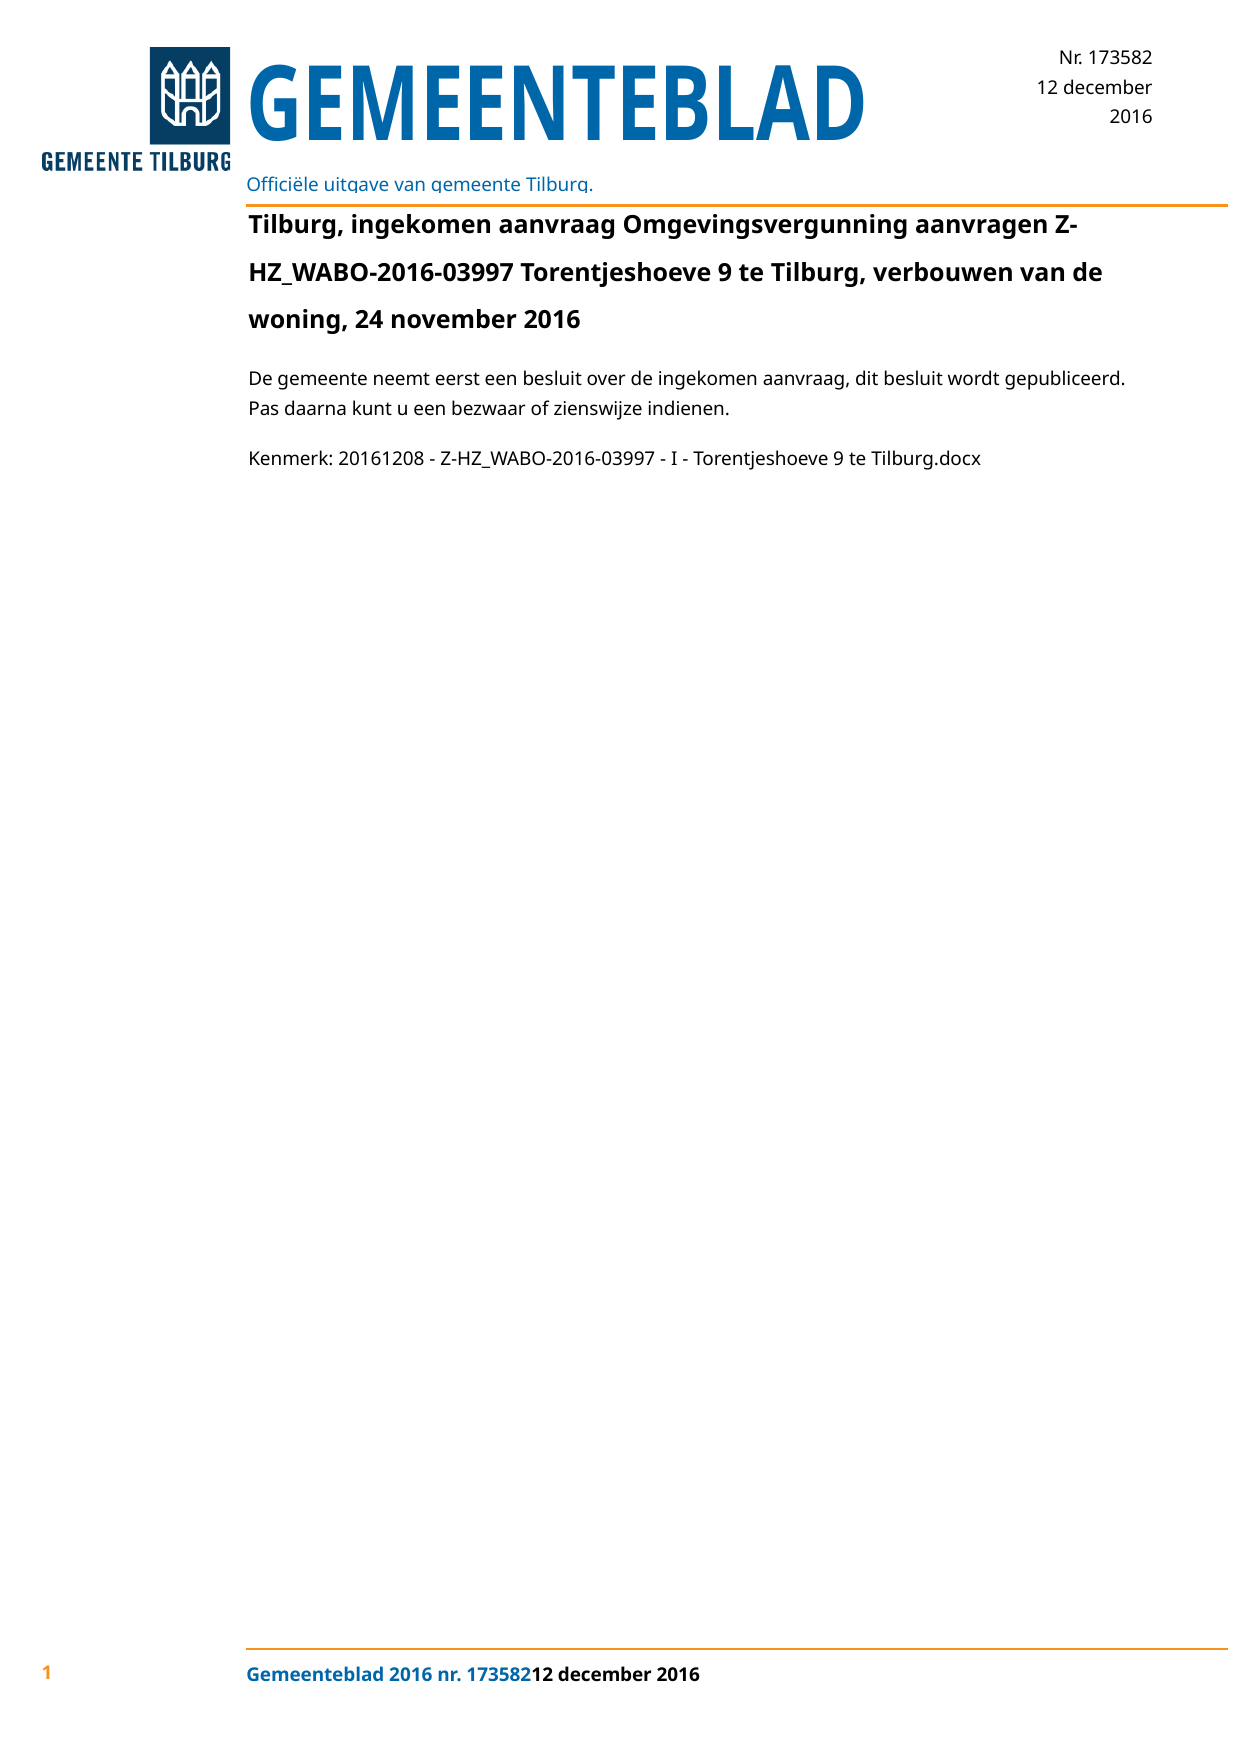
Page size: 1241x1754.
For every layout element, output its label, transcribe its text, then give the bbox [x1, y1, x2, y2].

picture [41, 47, 231, 172]
text Tilburg, ingekomen aanvraag Omgevingsvergunning aanvragen Z-HZ_WABO-2016-03997 Torentjeshoeve 9 te Tilburg, verbouwen van de woning, 24 november 2016 [248, 207, 1152, 336]
text De gemeente neemt eerst een besluit over de ingekomen aanvraag, dit besluit wordt gepubliceerd. Pas daarna kunt u een bezwaar of zienswijze indienen. [248, 366, 1152, 421]
text Kenmerk: 20161208 - Z-HZ_WABO-2016-03997 - I - Torentjeshoeve 9 te Tilburg.docx [248, 446, 1152, 471]
